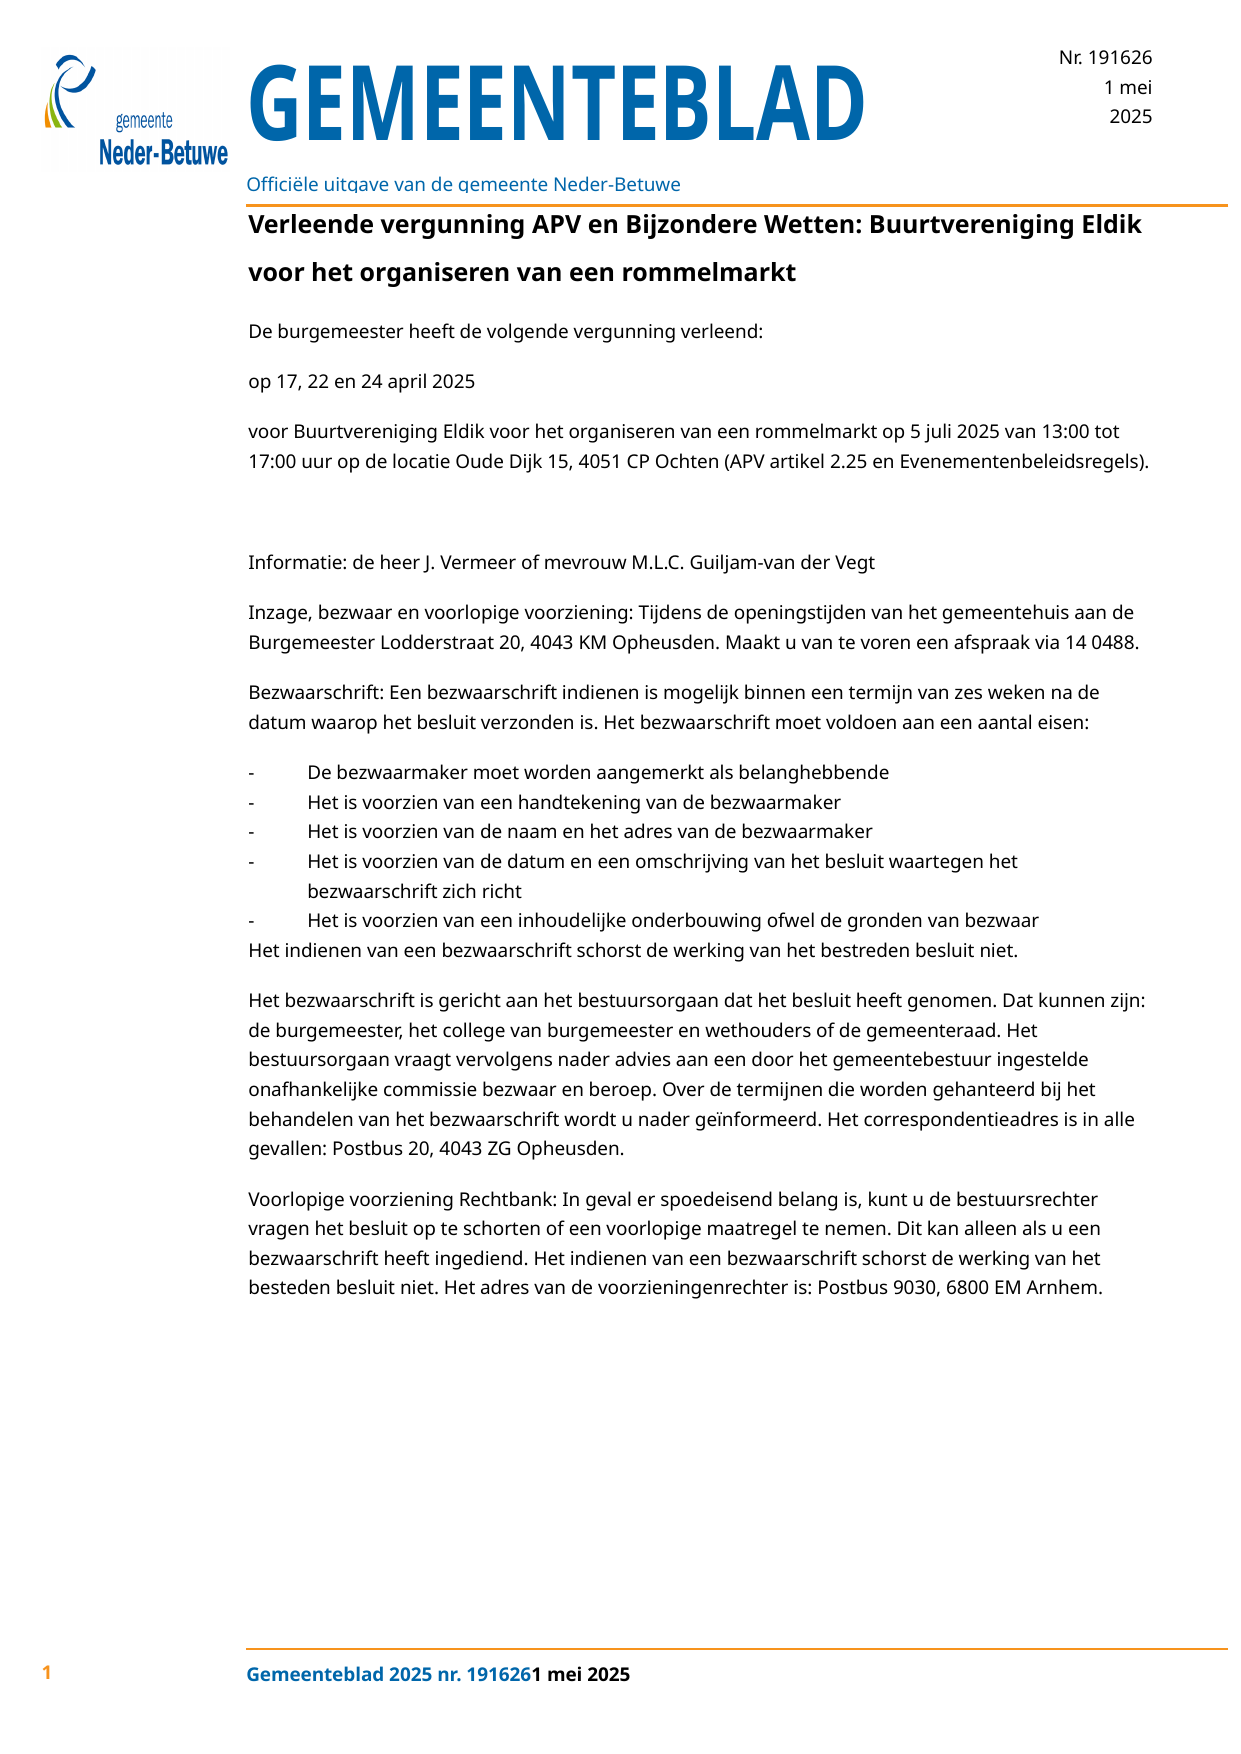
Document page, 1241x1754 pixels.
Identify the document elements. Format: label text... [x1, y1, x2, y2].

text voor Buurtvereniging Eldik voor het organiseren van een rommelmarkt op 5 juli 2025 van 13:00 tot 17:00 uur op de locatie Oude Dijk 15, 4051 CP Ochten (APV artikel 2.25 en Evenementenbeleidsregels). [248, 419, 1152, 474]
text Bezwaarschrift: Een bezwaarschrift indienen is mogelijk binnen een termijn van zes weken na de datum waarop het besluit verzonden is. Het bezwaarschrift moet voldoen aan een aantal eisen: [248, 679, 1152, 735]
text Verleende vergunning APV en Bijzondere Wetten: Buurtvereniging Eldik voor het organiseren van een rommelmarkt [248, 207, 1152, 288]
text op 17, 22 en 24 april 2025 [248, 368, 1152, 394]
list Het is voorzien van de datum en een omschrijving van het besluit waartegen het bezwaarschrift zich richt [248, 848, 1152, 904]
list De bezwaarmaker moet worden aangemerkt als belanghebbende [248, 759, 1152, 785]
text Voorlopige voorziening Rechtbank: In geval er spoedeisend belang is, kunt u de bestuursrechter vragen het besluit op te schorten of een voorlopige maatregel te nemen. Dit kan alleen als u een bezwaarschrift heeft ingediend. Het indienen van een bezwaarschrift schorst de werking van het besteden besluit niet. Het adres van de voorzieningenrechter is: Postbus 9030, 6800 EM Arnhem. [248, 1186, 1152, 1300]
list Het is voorzien van de naam en het adres van de bezwaarmaker [248, 819, 1152, 844]
text Inzage, bezwaar en voorlopige voorziening: Tijdens de openingstijden van het gemeentehuis aan de Burgemeester Lodderstraat 20, 4043 KM Opheusden. Maakt u van te voren een afspraak via 14 0488. [248, 599, 1152, 655]
list Het is voorzien van een handtekening van de bezwaarmaker [248, 789, 1152, 815]
list Het is voorzien van een inhoudelijke onderbouwing ofwel de gronden van bezwaar [248, 907, 1152, 933]
text Het bezwaarschrift is gericht aan het bestuursorgaan dat het besluit heeft genomen. Dat kunnen zijn: de burgemeester, het college van burgemeester en wethouders of de gemeenteraad. Het bestuursorgaan vraagt vervolgens nader advies aan een door het gemeentebestuur ingestelde onafhankelijke commissie bezwaar en beroep. Over de termijnen die worden gehanteerd bij het behandelen van het bezwaarschrift wordt u nader geïnformeerd. Het correspondentieadres is in alle gevallen: Postbus 20, 4043 ZG Opheusden. [248, 987, 1152, 1161]
text Informatie: de heer J. Vermeer of mevrouw M.L.C. Guiljam-van der Vegt [248, 549, 1152, 575]
text Het indienen van een bezwaarschrift schorst de werking van het bestreden besluit niet. [248, 937, 1152, 963]
picture [41, 47, 231, 172]
text De burgemeester heeft de volgende vergunning verleend: [248, 318, 1152, 344]
